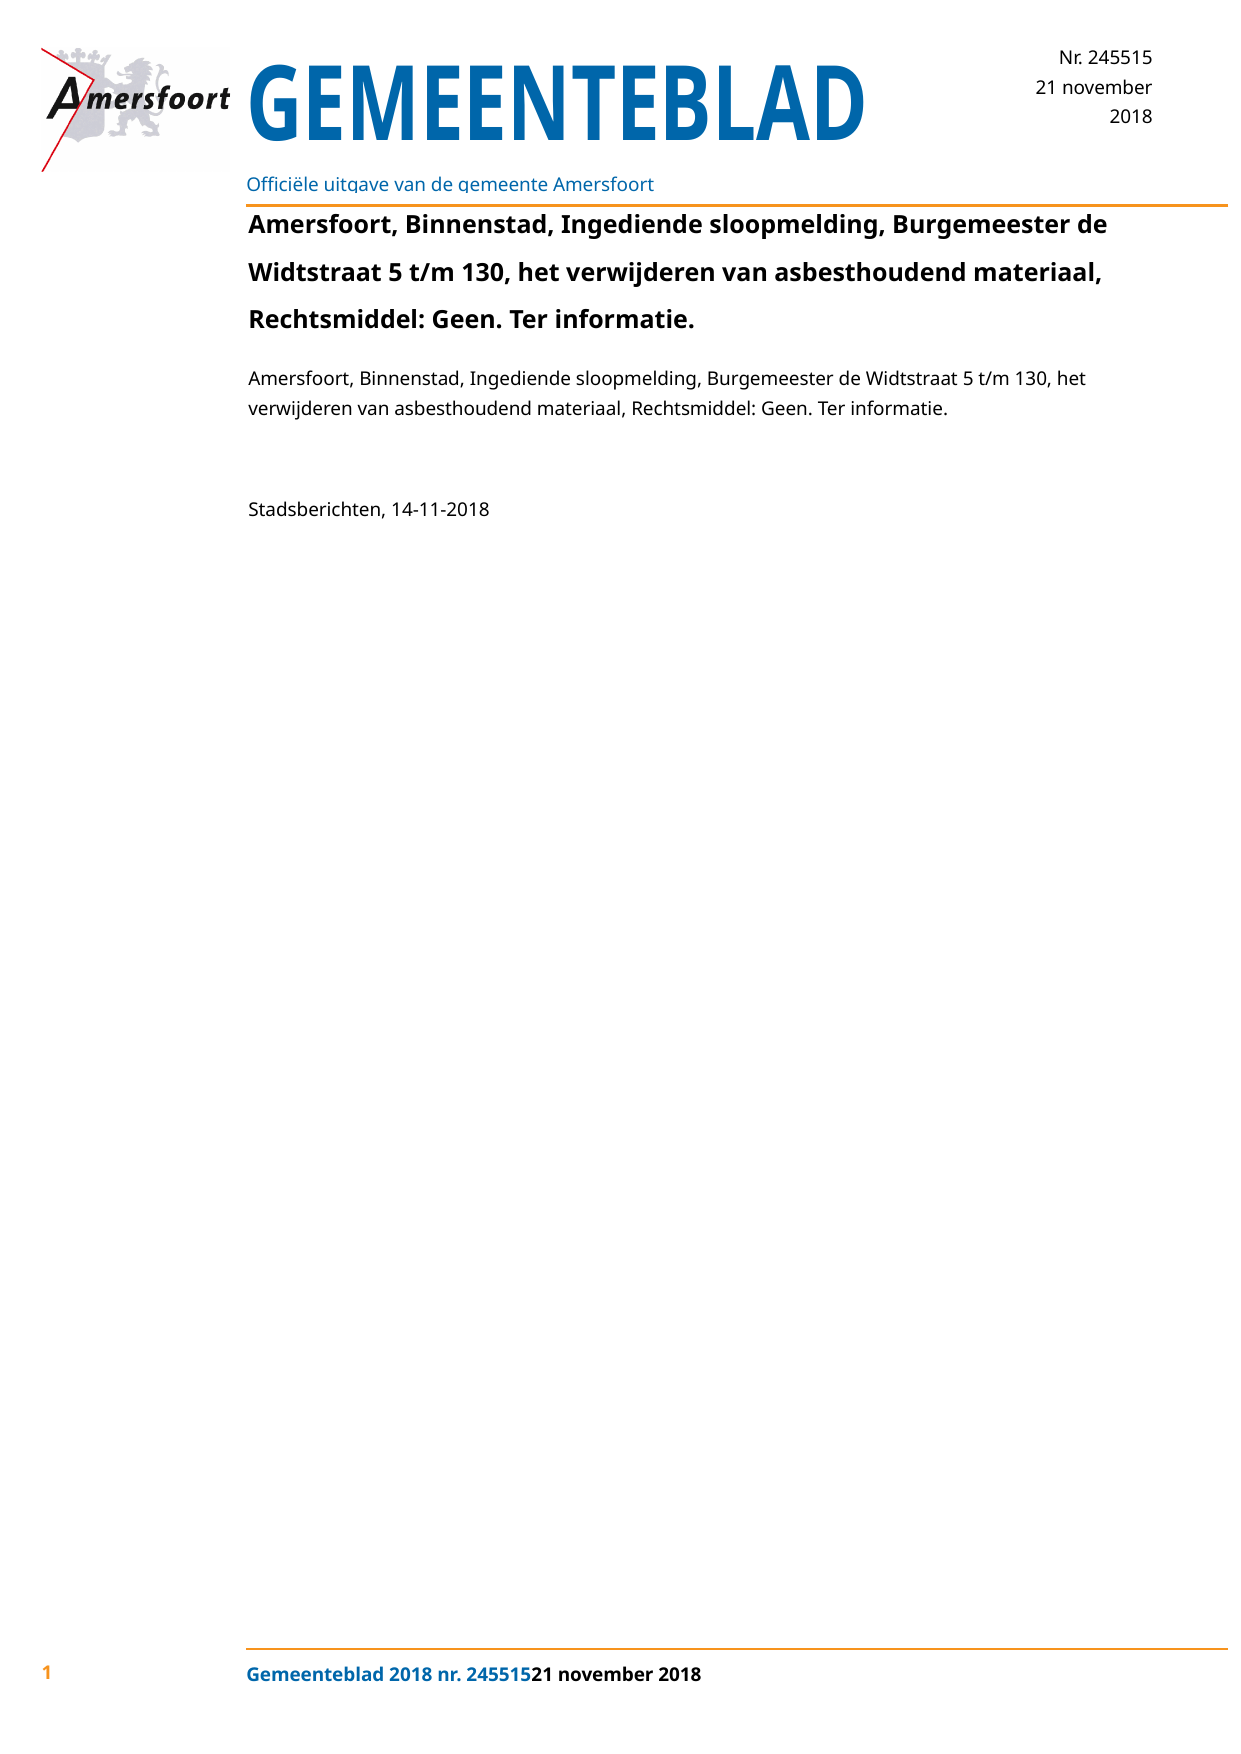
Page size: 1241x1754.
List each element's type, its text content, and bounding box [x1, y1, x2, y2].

picture [41, 47, 231, 172]
text Stadsberichten, 14-11-2018 [248, 496, 1152, 522]
text Amersfoort, Binnenstad, Ingediende sloopmelding, Burgemeester de Widtstraat 5 t/m 130, het verwijderen van asbesthoudend materiaal, Rechtsmiddel: Geen. Ter informatie. [248, 366, 1152, 421]
text Amersfoort, Binnenstad, Ingediende sloopmelding, Burgemeester de Widtstraat 5 t/m 130, het verwijderen van asbesthoudend materiaal, Rechtsmiddel: Geen. Ter informatie. [248, 207, 1152, 336]
